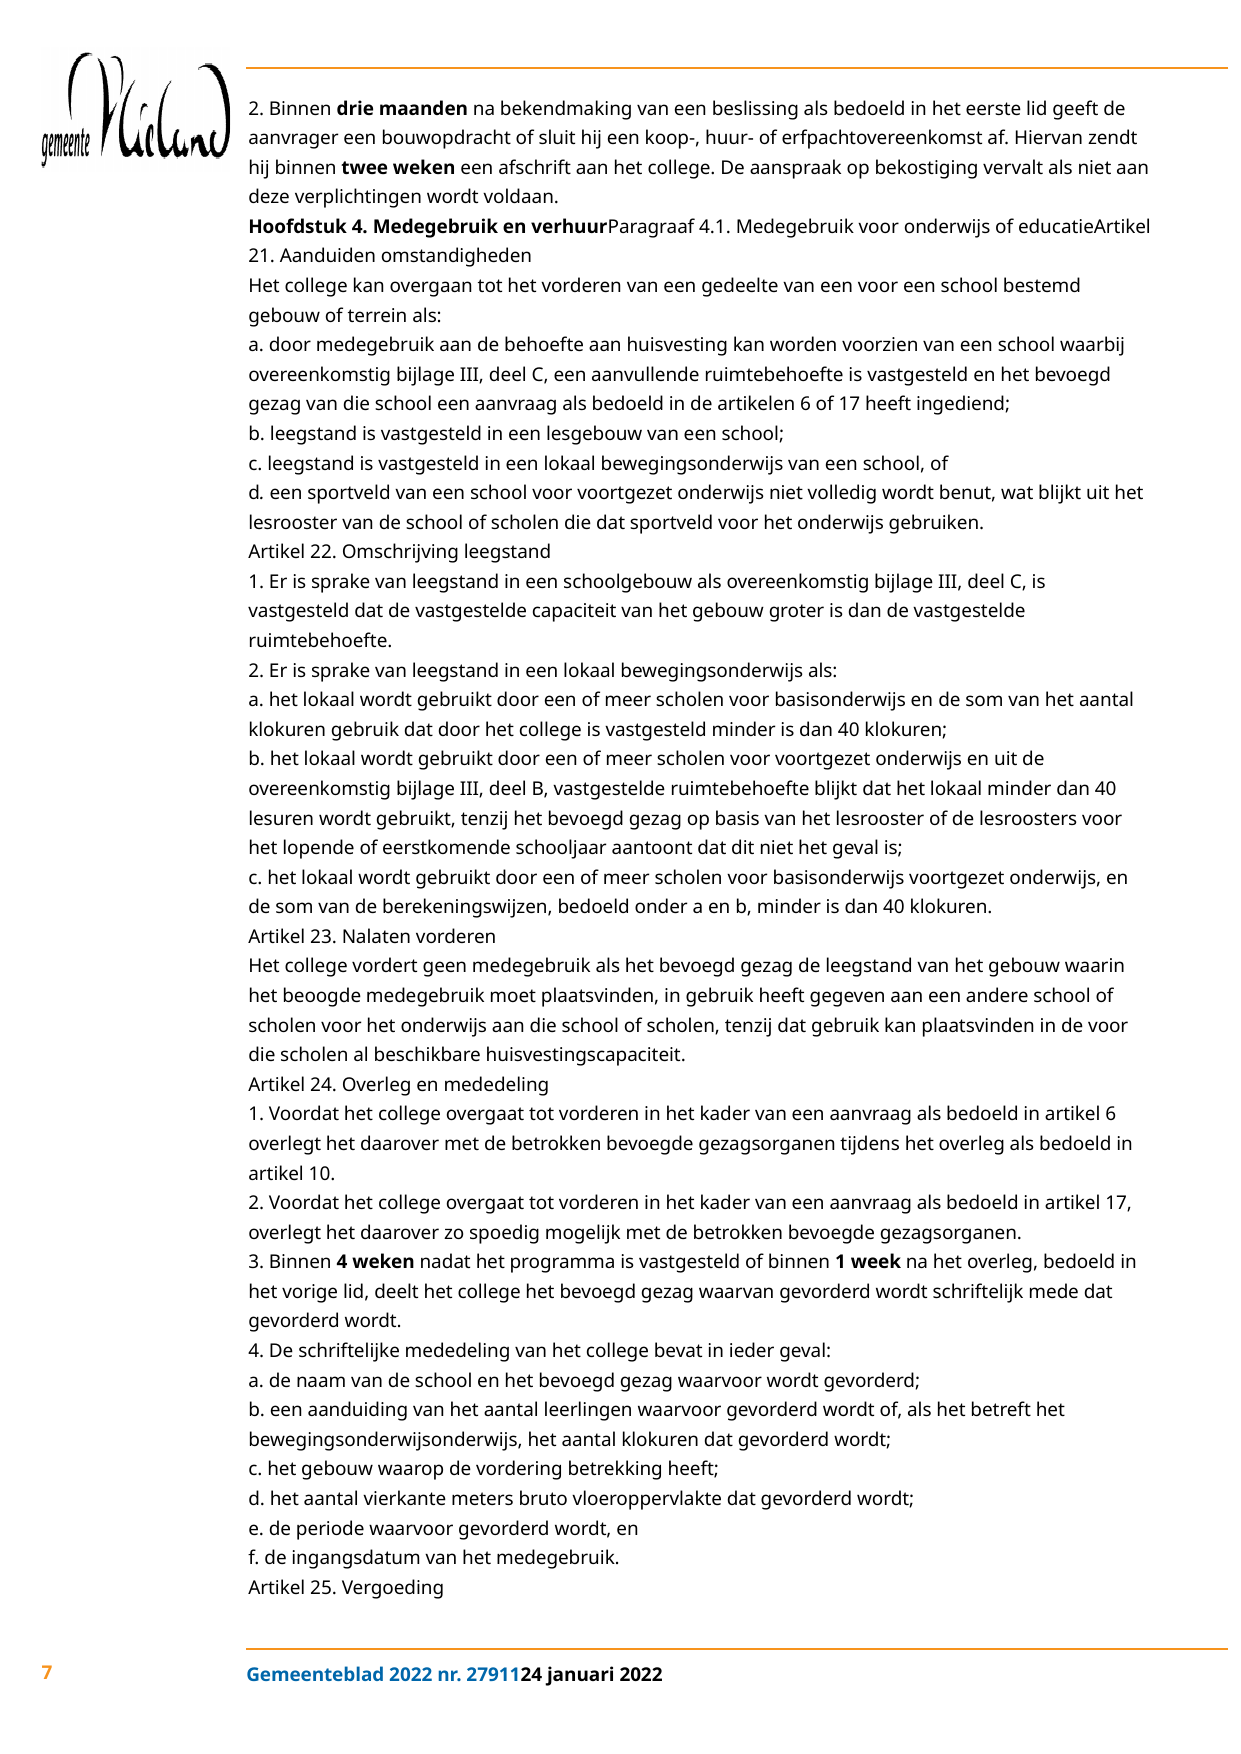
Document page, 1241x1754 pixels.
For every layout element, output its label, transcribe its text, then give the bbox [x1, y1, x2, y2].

text 1. Voordat het college overgaat tot vorderen in het kader van een aanvraag als bedoeld in artikel 6 overlegt het daarover met de betrokken bevoegde gezagsorganen tijdens het overleg als bedoeld in artikel 10. [248, 1101, 1152, 1186]
text Artikel 22. Omschrijving leegstand [248, 538, 1152, 564]
text 2. Binnen drie maanden na bekendmaking van een beslissing als bedoeld in het eerste lid geeft de aanvrager een bouwopdracht of sluit hij een koop-, huur- of erfpachtovereenkomst af. Hiervan zendt hij binnen twee weken een afschrift aan het college. De aanspraak op bekostiging vervalt als niet aan deze verplichtingen wordt voldaan. [248, 95, 1152, 209]
text c. leegstand is vastgesteld in een lokaal bewegingsonderwijs van een school, of [248, 450, 1152, 476]
text c. het gebouw waarop de vordering betrekking heeft; [248, 1456, 1152, 1481]
text a. de naam van de school en het bevoegd gezag waarvoor wordt gevorderd; [248, 1367, 1152, 1393]
text 2. Voordat het college overgaat tot vorderen in het kader van een aanvraag als bedoeld in artikel 17, overlegt het daarover zo spoedig mogelijk met de betrokken bevoegde gezagsorganen. [248, 1189, 1152, 1245]
picture [41, 47, 231, 172]
text b. het lokaal wordt gebruikt door een of meer scholen voor voortgezet onderwijs en uit de overeenkomstig bijlage III, deel B, vastgestelde ruimtebehoefte blijkt dat het lokaal minder dan 40 lesuren wordt gebruikt, tenzij het bevoegd gezag op basis van het lesrooster of de lesroosters voor het lopende of eerstkomende schooljaar aantoont dat dit niet het geval is; [248, 746, 1152, 860]
text d. een sportveld van een school voor voortgezet onderwijs niet volledig wordt benut, wat blijkt uit het lesrooster van de school of scholen die dat sportveld voor het onderwijs gebruiken. [248, 479, 1152, 535]
text a. door medegebruik aan de behoefte aan huisvesting kan worden voorzien van een school waarbij overeenkomstig bijlage III, deel C, een aanvullende ruimtebehoefte is vastgesteld en het bevoegd gezag van die school een aanvraag als bedoeld in de artikelen 6 of 17 heeft ingediend; [248, 331, 1152, 416]
text e. de periode waarvoor gevorderd wordt, en [248, 1515, 1152, 1541]
text Artikel 24. Overleg en mededeling [248, 1071, 1152, 1097]
text Het college vordert geen medegebruik als het bevoegd gezag de leegstand van het gebouw waarin het beoogde medegebruik moet plaatsvinden, in gebruik heeft gegeven aan een andere school of scholen voor het onderwijs aan die school of scholen, tenzij dat gebruik kan plaatsvinden in de voor die scholen al beschikbare huisvestingscapaciteit. [248, 953, 1152, 1067]
text b. een aanduiding van het aantal leerlingen waarvoor gevorderd wordt of, als het betreft het bewegingsonderwijsonderwijs, het aantal klokuren dat gevorderd wordt; [248, 1396, 1152, 1452]
text f. de ingangsdatum van het medegebruik. [248, 1544, 1152, 1570]
text 3. Binnen 4 weken nadat het programma is vastgesteld of binnen 1 week na het overleg, bedoeld in het vorige lid, deelt het college het bevoegd gezag waarvan gevorderd wordt schriftelijk mede dat gevorderd wordt. [248, 1248, 1152, 1333]
text Hoofdstuk 4. Medegebruik en verhuurParagraaf 4.1. Medegebruik voor onderwijs of educatieArtikel 21. Aanduiden omstandigheden [248, 213, 1152, 268]
text d. het aantal vierkante meters bruto vloeroppervlakte dat gevorderd wordt; [248, 1485, 1152, 1511]
text Artikel 25. Vergoeding [248, 1574, 1152, 1600]
text 1. Er is sprake van leegstand in een schoolgebouw als overeenkomstig bijlage III, deel C, is vastgesteld dat de vastgestelde capaciteit van het gebouw groter is dan de vastgestelde ruimtebehoefte. [248, 568, 1152, 653]
text 2. Er is sprake van leegstand in een lokaal bewegingsonderwijs als: [248, 657, 1152, 683]
text b. leegstand is vastgesteld in een lesgebouw van een school; [248, 420, 1152, 446]
text a. het lokaal wordt gebruikt door een of meer scholen voor basisonderwijs en de som van het aantal klokuren gebruik dat door het college is vastgesteld minder is dan 40 klokuren; [248, 686, 1152, 742]
text Het college kan overgaan tot het vorderen van een gedeelte van een voor een school bestemd gebouw of terrein als: [248, 272, 1152, 328]
text 4. De schriftelijke mededeling van het college bevat in ieder geval: [248, 1337, 1152, 1363]
text c. het lokaal wordt gebruikt door een of meer scholen voor basisonderwijs voortgezet onderwijs, en de som van de berekeningswijzen, bedoeld onder a en b, minder is dan 40 klokuren. [248, 864, 1152, 919]
text Artikel 23. Nalaten vorderen [248, 923, 1152, 949]
